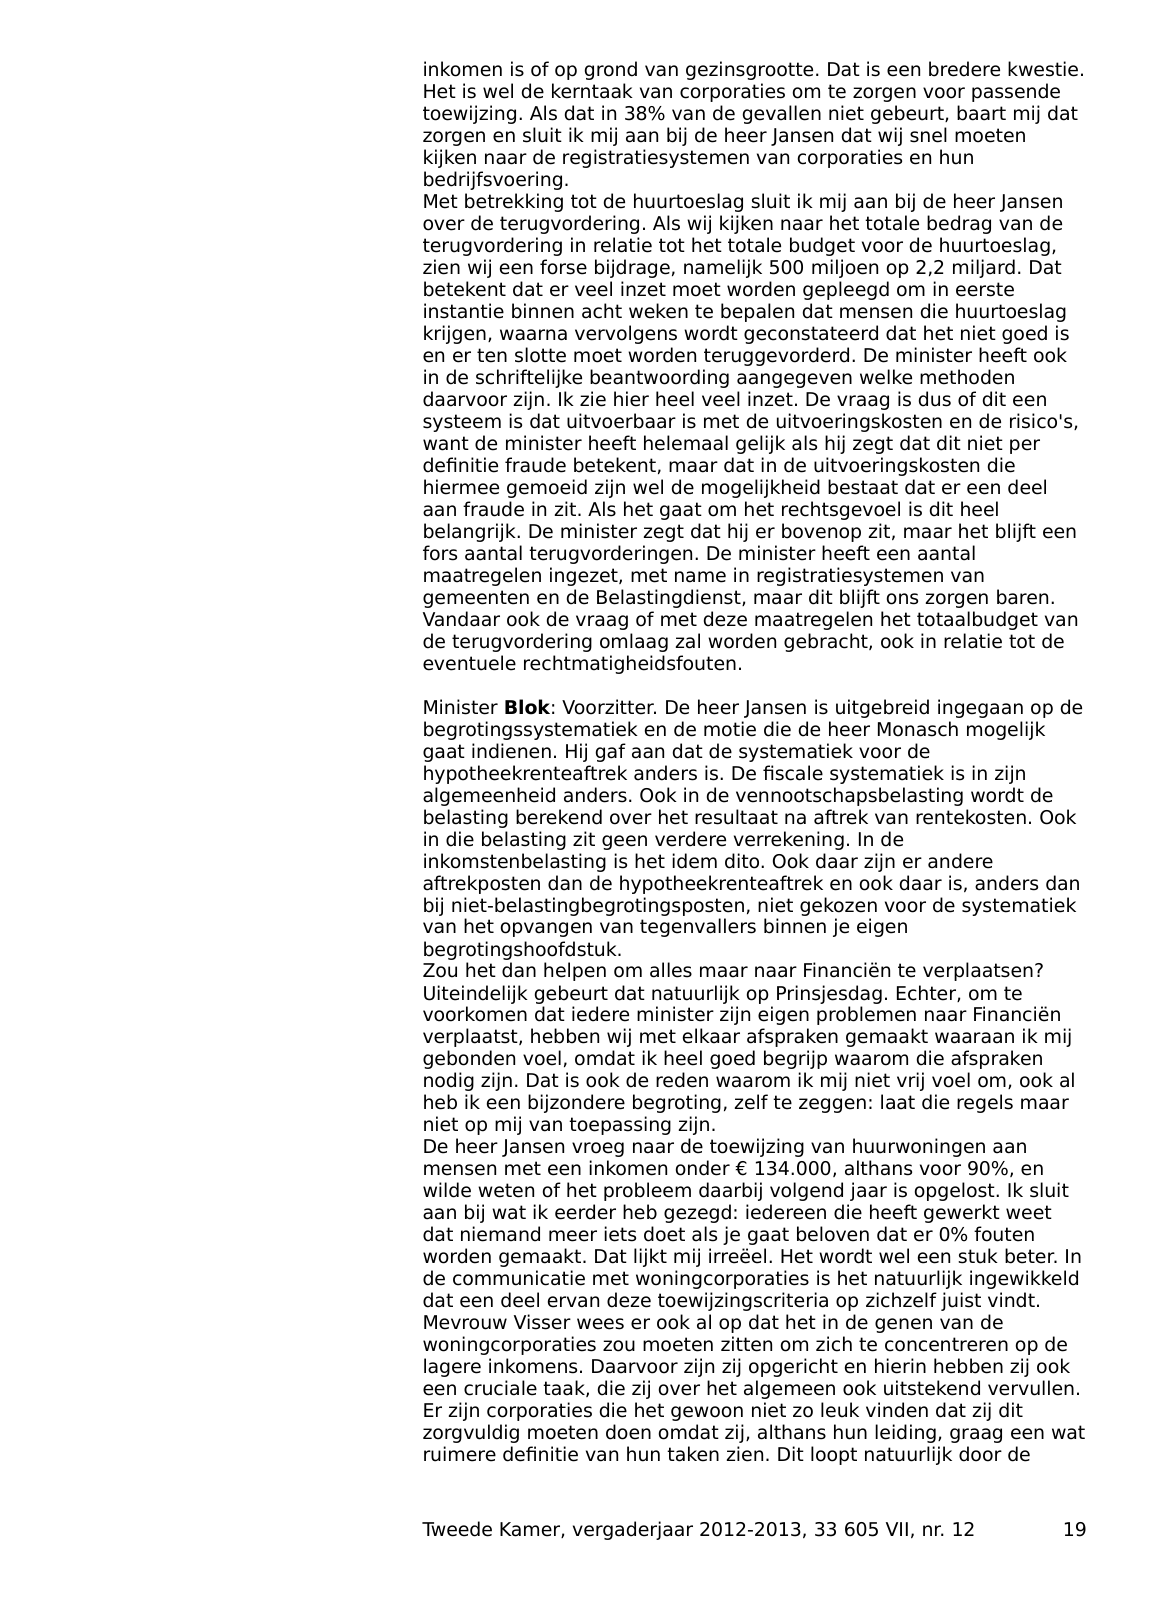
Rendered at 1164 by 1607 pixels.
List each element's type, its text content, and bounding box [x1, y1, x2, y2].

text inkomen is of op grond van gezinsgrootte. Dat is een bredere kwestie. Het is wel de kerntaak van corporaties om te zorgen voor passende toewijzing. Als dat in 38% van de gevallen niet gebeurt, baart mij dat zorgen en sluit ik mij aan bij de heer Jansen dat wij snel moeten kijken naar de registratiesystemen van corporaties en hun bedrijfsvoering. [422, 59, 1087, 191]
text Met betrekking tot de huurtoeslag sluit ik mij aan bij de heer Jansen over de terugvordering. Als wij kijken naar het totale bedrag van de terugvordering in relatie tot het totale budget voor de huurtoeslag, zien wij een forse bijdrage, namelijk 500 miljoen op 2,2 miljard. Dat betekent dat er veel inzet moet worden gepleegd om in eerste instantie binnen acht weken te bepalen dat mensen die huurtoeslag krijgen, waarna vervolgens wordt geconstateerd dat het niet goed is en er ten slotte moet worden teruggevorderd. De minister heeft ook in de schriftelijke beantwoording aangegeven welke methoden daarvoor zijn. Ik zie hier heel veel inzet. De vraag is dus of dit een systeem is dat uitvoerbaar is met de uitvoeringskosten en de risico's, want de minister heeft helemaal gelijk als hij zegt dat dit niet per definitie fraude betekent, maar dat in de uitvoeringskosten die hiermee gemoeid zijn wel de mogelijkheid bestaat dat er een deel aan fraude in zit. Als het gaat om het rechtsgevoel is dit heel belangrijk. De minister zegt dat hij er bovenop zit, maar het blijft een fors aantal terugvorderingen. De minister heeft een aantal maatregelen ingezet, met name in registratiesystemen van gemeenten en de Belastingdienst, maar dit blijft ons zorgen baren. Vandaar ook de vraag of met deze maatregelen het totaalbudget van de terugvordering omlaag zal worden gebracht, ook in relatie tot de eventuele rechtmatigheidsfouten. [422, 191, 1087, 674]
text Minister Blok: Voorzitter. De heer Jansen is uitgebreid ingegaan op de begrotingssystematiek en de motie die de heer Monasch mogelijk gaat indienen. Hij gaf aan dat de systematiek voor de hypotheekrenteaftrek anders is. De fiscale systematiek is in zijn algemeenheid anders. Ook in de vennootschapsbelasting wordt de belasting berekend over het resultaat na aftrek van rentekosten. Ook in die belasting zit geen verdere verrekening. In de inkomstenbelasting is het idem dito. Ook daar zijn er andere aftrekposten dan de hypotheekrenteaftrek en ook daar is, anders dan bij niet-belastingbegrotingsposten, niet gekozen voor de systematiek van het opvangen van tegenvallers binnen je eigen begrotingshoofdstuk. [422, 697, 1087, 960]
text De heer Jansen vroeg naar de toewijzing van huurwoningen aan mensen met een inkomen onder € 134.000, althans voor 90%, en wilde weten of het probleem daarbij volgend jaar is opgelost. Ik sluit aan bij wat ik eerder heb gezegd: iedereen die heeft gewerkt weet dat niemand meer iets doet als je gaat beloven dat er 0% fouten worden gemaakt. Dat lijkt mij irreëel. Het wordt wel een stuk beter. In de communicatie met woningcorporaties is het natuurlijk ingewikkeld dat een deel ervan deze toewijzingscriteria op zichzelf juist vindt. Mevrouw Visser wees er ook al op dat het in de genen van de woningcorporaties zou moeten zitten om zich te concentreren op de lagere inkomens. Daarvoor zijn zij opgericht en hierin hebben zij ook een cruciale taak, die zij over het algemeen ook uitstekend vervullen. Er zijn corporaties die het gewoon niet zo leuk vinden dat zij dit zorgvuldig moeten doen omdat zij, althans hun leiding, graag een wat ruimere definitie van hun taken zien. Dit loopt natuurlijk door de [422, 1136, 1087, 1466]
text Zou het dan helpen om alles maar naar Financiën te verplaatsen? Uiteindelijk gebeurt dat natuurlijk op Prinsjesdag. Echter, om te voorkomen dat iedere minister zijn eigen problemen naar Financiën verplaatst, hebben wij met elkaar afspraken gemaakt waaraan ik mij gebonden voel, omdat ik heel goed begrijp waarom die afspraken nodig zijn. Dat is ook de reden waarom ik mij niet vrij voel om, ook al heb ik een bijzondere begroting, zelf te zeggen: laat die regels maar niet op mij van toepassing zijn. [422, 960, 1087, 1136]
